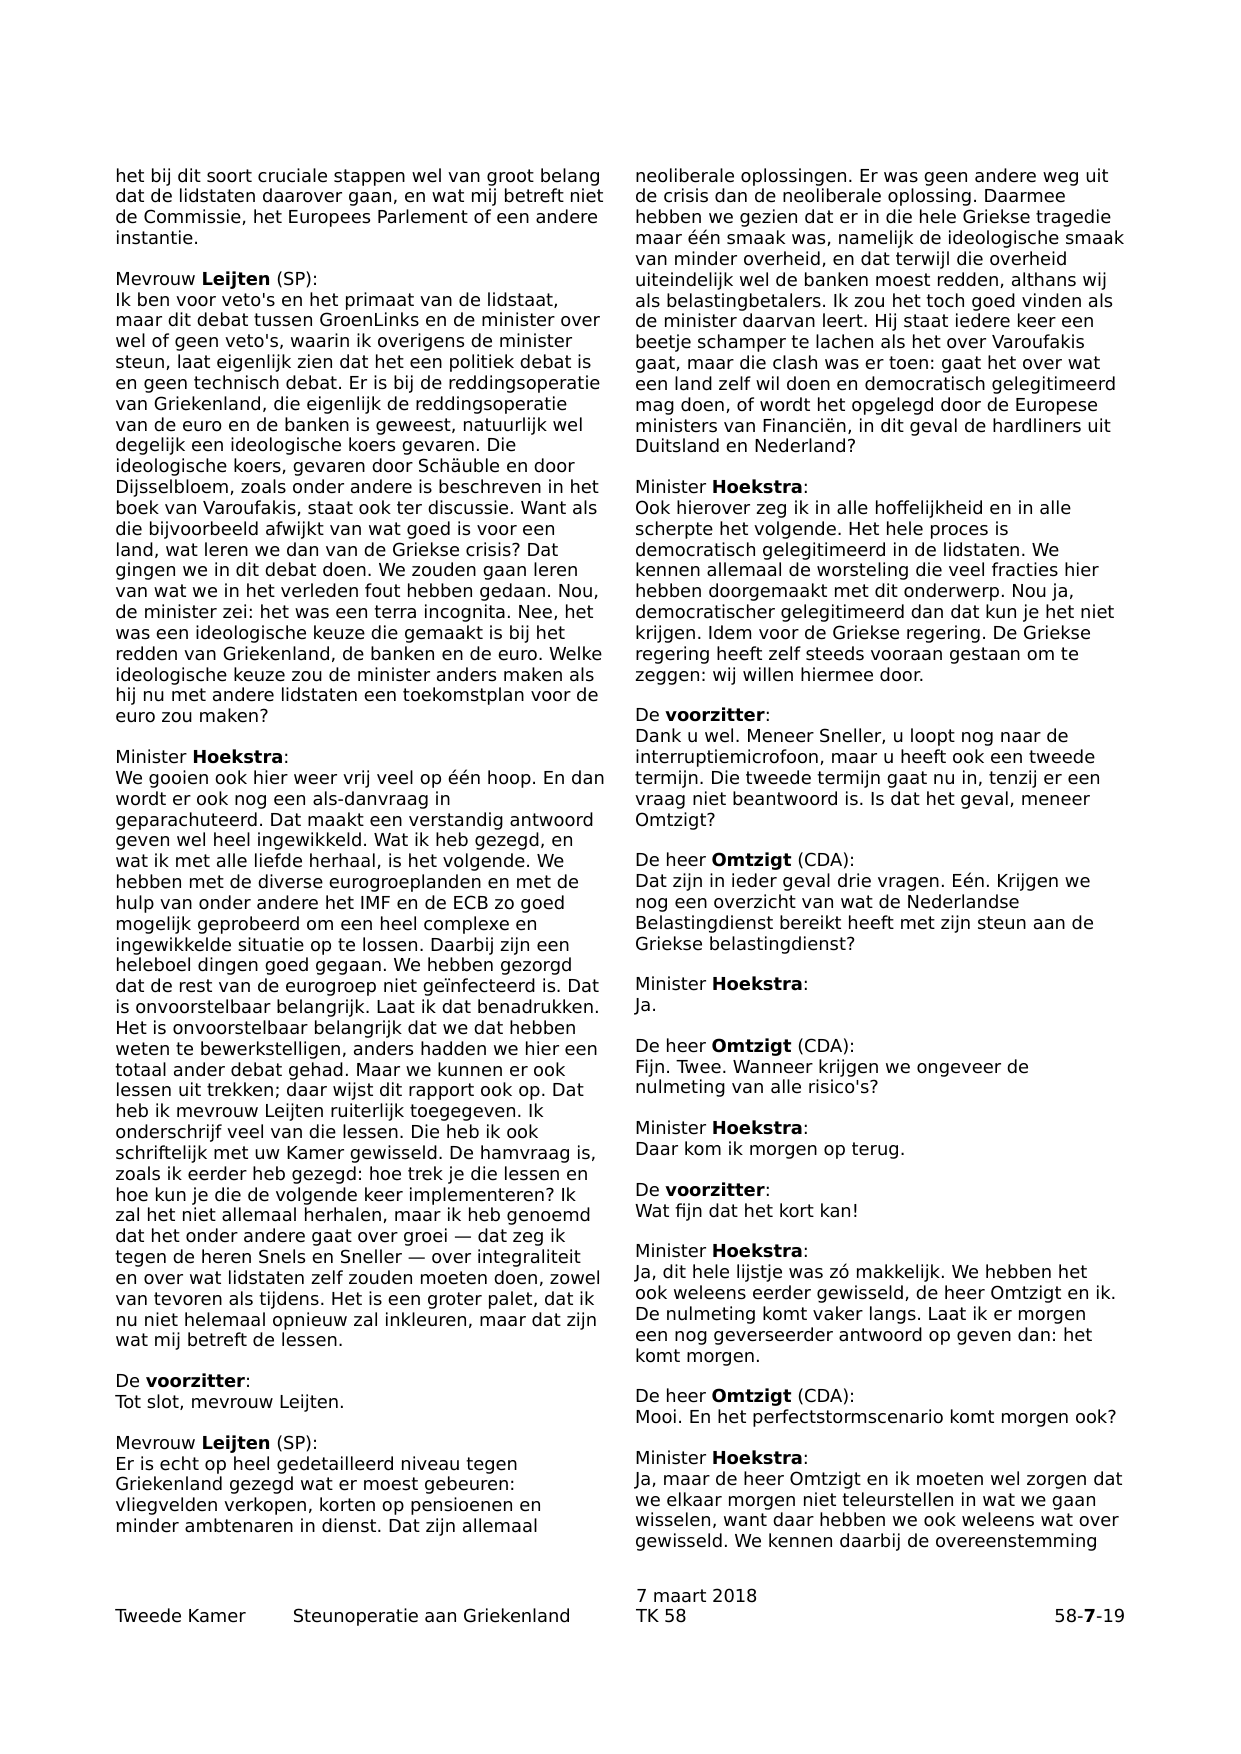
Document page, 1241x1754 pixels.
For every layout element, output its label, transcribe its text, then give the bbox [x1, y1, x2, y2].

text Minister Hoekstra: [635, 974, 1125, 995]
text Mevrouw Leijten (SP): [115, 269, 605, 289]
text Tot slot, mevrouw Leijten. [115, 1392, 605, 1412]
text Ook hierover zeg ik in alle hoffelijkheid en in alle scherpte het volgende. Het hele proces is democratisch gelegitimeerd in de lidstaten. We kennen allemaal de worsteling die veel fracties hier hebben doorgemaakt met dit onderwerp. Nou ja, democratischer gelegitimeerd dan dat kun je het niet krijgen. Idem voor de Griekse regering. De Griekse regering heeft zelf steeds vooraan gestaan om te zeggen: wij willen hiermee door. [635, 498, 1125, 685]
text Er is echt op heel gedetailleerd niveau tegen Griekenland gezegd wat er moest gebeuren: vliegvelden verkopen, korten op pensioenen en minder ambtenaren in dienst. Dat zijn allemaal [115, 1453, 605, 1537]
text Wat fijn dat het kort kan! [635, 1200, 1125, 1221]
text Dank u wel. Meneer Sneller, u loopt nog naar de interruptiemicrofoon, maar u heeft ook een tweede termijn. Die tweede termijn gaat nu in, tenzij er een vraag niet beantwoord is. Is dat het geval, meneer Omtzigt? [635, 726, 1125, 830]
text De voorzitter: [635, 705, 1125, 726]
text Minister Hoekstra: [635, 477, 1125, 498]
text Minister Hoekstra: [635, 1118, 1125, 1139]
text Fijn. Twee. Wanneer krijgen we ongeveer de nulmeting van alle risico's? [635, 1056, 1125, 1098]
text Ja. [635, 995, 1125, 1016]
text We gooien ook hier weer vrij veel op één hoop. En dan wordt er ook nog een als-danvraag in geparachuteerd. Dat maakt een verstandig antwoord geven wel heel ingewikkeld. Wat ik heb gezegd, en wat ik met alle liefde herhaal, is het volgende. We hebben met de diverse eurogroeplanden en met de hulp van onder andere het IMF en de ECB zo goed mogelijk geprobeerd om een heel complexe en ingewikkelde situatie op te lossen. Daarbij zijn een heleboel dingen goed gegaan. We hebben gezorgd dat de rest van de eurogroep niet geïnfecteerd is. Dat is onvoorstelbaar belangrijk. Laat ik dat benadrukken. Het is onvoorstelbaar belangrijk dat we dat hebben weten te bewerkstelligen, anders hadden we hier een totaal ander debat gehad. Maar we kunnen er ook lessen uit trekken; daar wijst dit rapport ook op. Dat heb ik mevrouw Leijten ruiterlijk toegegeven. Ik onderschrijf veel van die lessen. Die heb ik ook schriftelijk met uw Kamer gewisseld. De hamvraag is, zoals ik eerder heb gezegd: hoe trek je die lessen en hoe kun je die de volgende keer implementeren? Ik zal het niet allemaal herhalen, maar ik heb genoemd dat het onder andere gaat over groei — dat zeg ik tegen de heren Snels en Sneller — over integraliteit en over wat lidstaten zelf zouden moeten doen, zowel van tevoren als tijdens. Het is een groter palet, dat ik nu niet helemaal opnieuw zal inkleuren, maar dat zijn wat mij betreft de lessen. [115, 768, 605, 1351]
text Dat zijn in ieder geval drie vragen. Eén. Krijgen we nog een overzicht van wat de Nederlandse Belastingdienst bereikt heeft met zijn steun aan de Griekse belastingdienst? [635, 871, 1125, 954]
text Minister Hoekstra: [115, 747, 605, 768]
text Minister Hoekstra: [635, 1241, 1125, 1262]
text neoliberale oplossingen. Er was geen andere weg uit de crisis dan de neoliberale oplossing. Daarmee hebben we gezien dat er in die hele Griekse tragedie maar één smaak was, namelijk de ideologische smaak van minder overheid, en dat terwijl die overheid uiteindelijk wel de banken moest redden, althans wij als belastingbetalers. Ik zou het toch goed vinden als de minister daarvan leert. Hij staat iedere keer een beetje schamper te lachen als het over Varoufakis gaat, maar die clash was er toen: gaat het over wat een land zelf wil doen en democratisch gelegitimeerd mag doen, of wordt het opgelegd door de Europese ministers van Financiën, in dit geval de hardliners uit Duitsland en Nederland? [635, 165, 1125, 457]
text Ja, dit hele lijstje was zó makkelijk. We hebben het ook weleens eerder gewisseld, de heer Omtzigt en ik. De nulmeting komt vaker langs. Laat ik er morgen een nog geverseerder antwoord op geven dan: het komt morgen. [635, 1262, 1125, 1366]
text Daar kom ik morgen op terug. [635, 1139, 1125, 1160]
text De heer Omtzigt (CDA): [635, 850, 1125, 871]
text Mooi. En het perfectstormscenario komt morgen ook? [635, 1407, 1125, 1428]
text De voorzitter: [115, 1371, 605, 1392]
text De heer Omtzigt (CDA): [635, 1036, 1125, 1056]
text Ik ben voor veto's en het primaat van de lidstaat, maar dit debat tussen GroenLinks en de minister over wel of geen veto's, waarin ik overigens de minister steun, laat eigenlijk zien dat het een politiek debat is en geen technisch debat. Er is bij de reddingsoperatie van Griekenland, die eigenlijk de reddingsoperatie van de euro en de banken is geweest, natuurlijk wel degelijk een ideologische koers gevaren. Die ideologische koers, gevaren door Schäuble en door Dijsselbloem, zoals onder andere is beschreven in het boek van Varoufakis, staat ook ter discussie. Want als die bijvoorbeeld afwijkt van wat goed is voor een land, wat leren we dan van de Griekse crisis? Dat gingen we in dit debat doen. We zouden gaan leren van wat we in het verleden fout hebben gedaan. Nou, de minister zei: het was een terra incognita. Nee, het was een ideologische keuze die gemaakt is bij het redden van Griekenland, de banken en de euro. Welke ideologische keuze zou de minister anders maken als hij nu met andere lidstaten een toekomstplan voor de euro zou maken? [115, 289, 605, 727]
text Ja, maar de heer Omtzigt en ik moeten wel zorgen dat we elkaar morgen niet teleurstellen in wat we gaan wisselen, want daar hebben we ook weleens wat over gewisseld. We kennen daarbij de overeenstemming [635, 1468, 1125, 1552]
text Minister Hoekstra: [635, 1448, 1125, 1468]
text Mevrouw Leijten (SP): [115, 1432, 605, 1453]
text De voorzitter: [635, 1180, 1125, 1200]
text De heer Omtzigt (CDA): [635, 1386, 1125, 1407]
text het bij dit soort cruciale stappen wel van groot belang dat de lidstaten daarover gaan, en wat mij betreft niet de Commissie, het Europees Parlement of een andere instantie. [115, 165, 605, 249]
